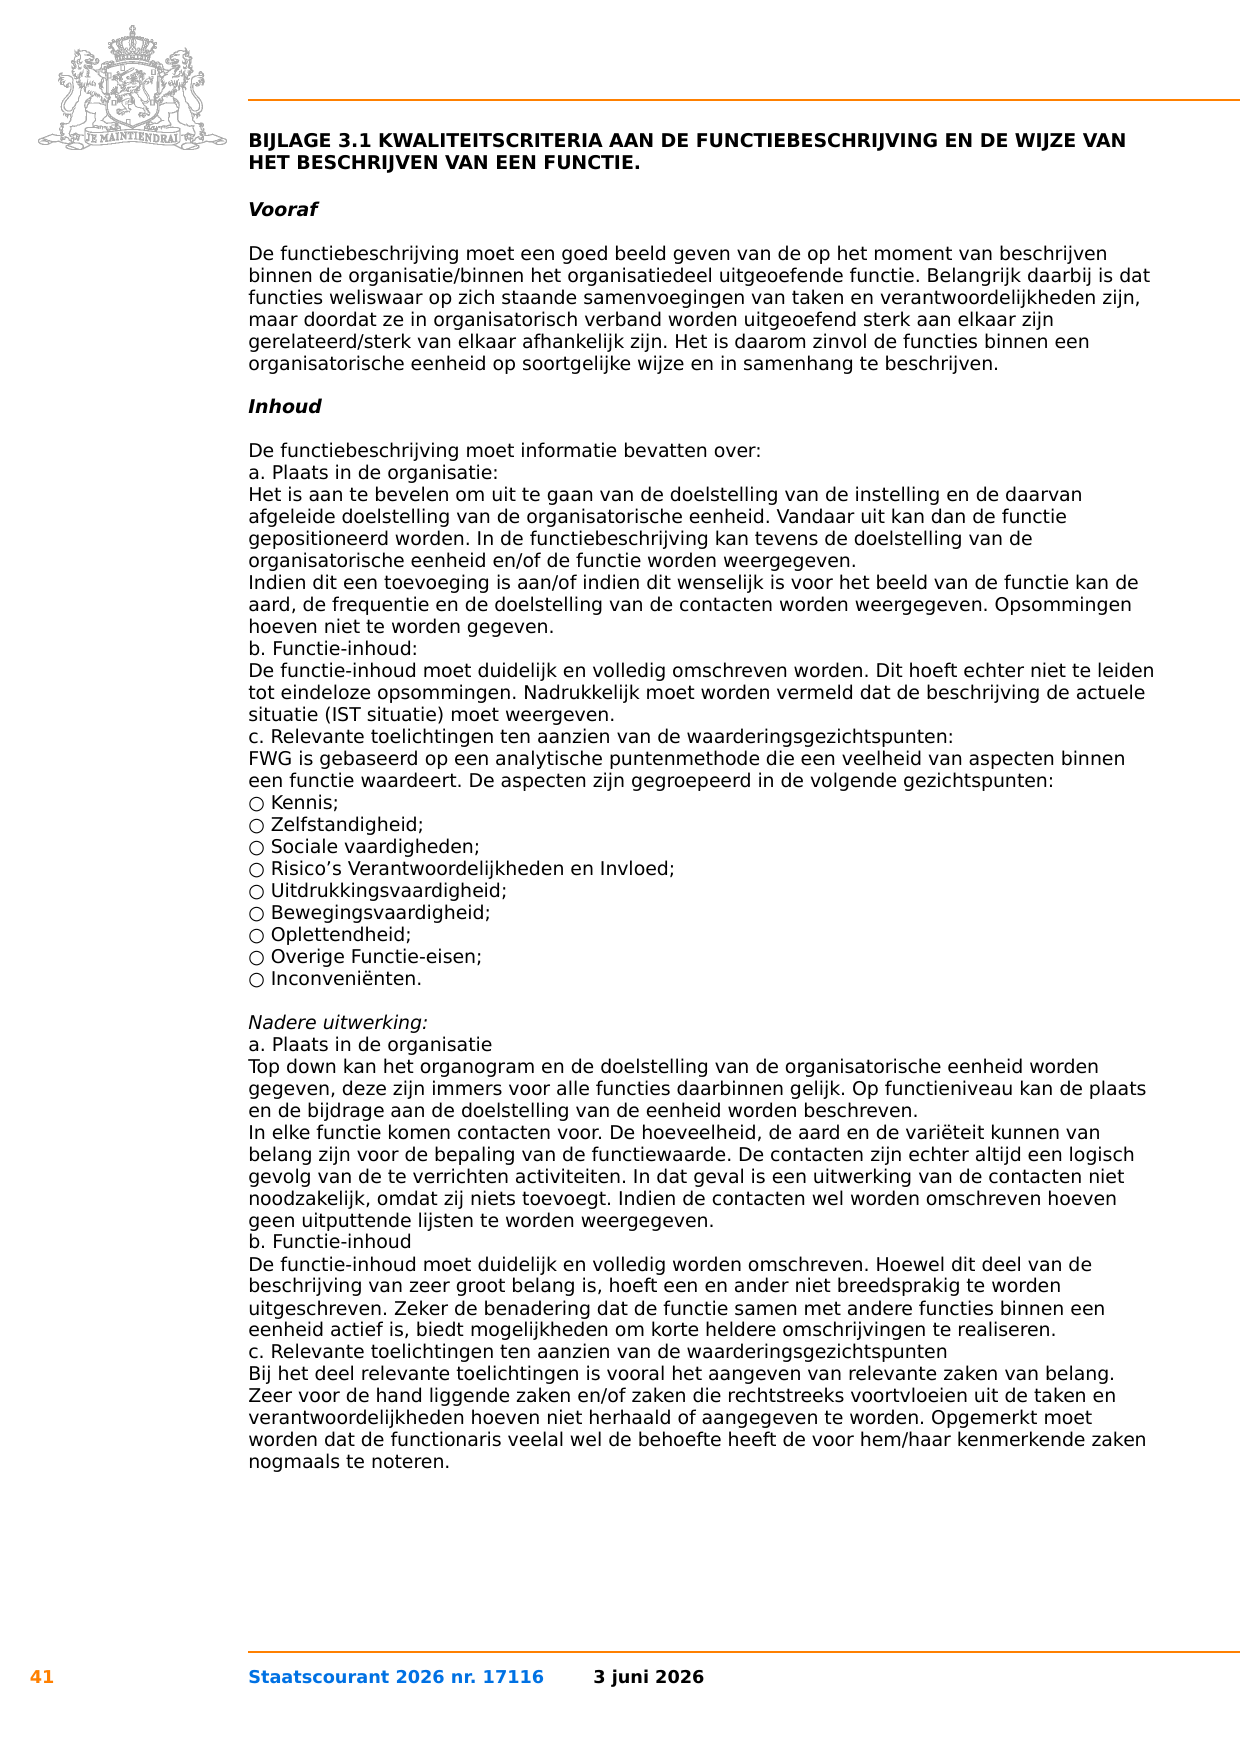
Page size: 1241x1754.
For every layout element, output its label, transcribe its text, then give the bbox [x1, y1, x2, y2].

text Bij het deel relevante toelichtingen is vooral het aangeven van relevante zaken van belang. Zeer voor de hand liggende zaken en/of zaken die rechtstreeks voortvloeien uit de taken en verantwoordelijkheden hoeven niet herhaald of aangegeven te worden. Opgemerkt moet worden dat de functionaris veelal wel de behoefte heeft de voor hem/haar kenmerkende zaken nogmaals te noteren. [248, 1363, 1163, 1473]
text ○ Risico’s Verantwoordelijkheden en Invloed; [248, 858, 1163, 880]
text In elke functie komen contacten voor. De hoeveelheid, de aard en de variëteit kunnen van belang zijn voor de bepaling van de functiewaarde. De contacten zijn echter altijd een logisch gevolg van de te verrichten activiteiten. In dat geval is een uitwerking van de contacten niet noodzakelijk, omdat zij niets toevoegt. Indien de contacten wel worden omschreven hoeven geen uitputtende lijsten te worden weergegeven. [248, 1122, 1163, 1231]
text ○ Oplettendheid; [248, 924, 1163, 946]
text a. Plaats in de organisatie [248, 1034, 1163, 1056]
text ○ Overige Functie-eisen; [248, 946, 1163, 968]
text ○ Zelfstandigheid; [248, 814, 1163, 836]
text c. Relevante toelichtingen ten aanzien van de waarderingsgezichtspunten: [248, 726, 1163, 748]
text Top down kan het organogram en de doelstelling van de organisatorische eenheid worden gegeven, deze zijn immers voor alle functies daarbinnen gelijk. Op functieniveau kan de plaats en de bijdrage aan de doelstelling van de eenheid worden beschreven. [248, 1056, 1163, 1122]
text De functie-inhoud moet duidelijk en volledig omschreven worden. Dit hoeft echter niet te leiden tot eindeloze opsommingen. Nadrukkelijk moet worden vermeld dat de beschrijving de actuele situatie (IST situatie) moet weergeven. [248, 660, 1163, 726]
text Indien dit een toevoeging is aan/of indien dit wenselijk is voor het beeld van de functie kan de aard, de frequentie en de doelstelling van de contacten worden weergegeven. Opsommingen hoeven niet te worden gegeven. [248, 572, 1163, 638]
text ○ Uitdrukkingsvaardigheid; [248, 880, 1163, 902]
text b. Functie-inhoud [248, 1231, 1163, 1253]
text ○ Sociale vaardigheden; [248, 836, 1163, 858]
subtitle BIJLAGE 3.1 KWALITEITSCRITERIA AAN DE FUNCTIEBESCHRIJVING EN DE WIJZE VAN HET BESCHRIJVEN VAN EEN FUNCTIE. [248, 130, 1163, 174]
text Het is aan te bevelen om uit te gaan van de doelstelling van de instelling en de daarvan afgeleide doelstelling van de organisatorische eenheid. Vandaar uit kan dan de functie gepositioneerd worden. In de functiebeschrijving kan tevens de doelstelling van de organisatorische eenheid en/of de functie worden weergegeven. [248, 484, 1163, 572]
text ○ Kennis; [248, 792, 1163, 814]
text De functiebeschrijving moet een goed beeld geven van de op het moment van beschrijven binnen de organisatie/binnen het organisatiedeel uitgeoefende functie. Belangrijk daarbij is dat functies weliswaar op zich staande samenvoegingen van taken en verantwoordelijkheden zijn, maar doordat ze in organisatorisch verband worden uitgeoefend sterk aan elkaar zijn gerelateerd/sterk van elkaar afhankelijk zijn. Het is daarom zinvol de functies binnen een organisatorische eenheid op soortgelijke wijze en in samenhang te beschrijven. [248, 243, 1163, 374]
text ○ Bewegingsvaardigheid; [248, 902, 1163, 924]
text ○ Inconveniënten. [248, 968, 1163, 990]
picture [38, 25, 227, 150]
subtitle Inhoud [248, 396, 1163, 418]
text a. Plaats in de organisatie: [248, 462, 1163, 484]
text b. Functie-inhoud: [248, 638, 1163, 660]
text De functie-inhoud moet duidelijk en volledig worden omschreven. Hoewel dit deel van de beschrijving van zeer groot belang is, hoeft een en ander niet breedsprakig te worden uitgeschreven. Zeker de benadering dat de functie samen met andere functies binnen een eenheid actief is, biedt mogelijkheden om korte heldere omschrijvingen te realiseren. [248, 1253, 1163, 1341]
text De functiebeschrijving moet informatie bevatten over: [248, 440, 1163, 462]
subtitle Vooraf [248, 199, 1163, 221]
subtitle Nadere uitwerking: [248, 1012, 1163, 1034]
text c. Relevante toelichtingen ten aanzien van de waarderingsgezichtspunten [248, 1341, 1163, 1363]
text FWG is gebaseerd op een analytische puntenmethode die een veelheid van aspecten binnen een functie waardeert. De aspecten zijn gegroepeerd in de volgende gezichtspunten: [248, 748, 1163, 792]
